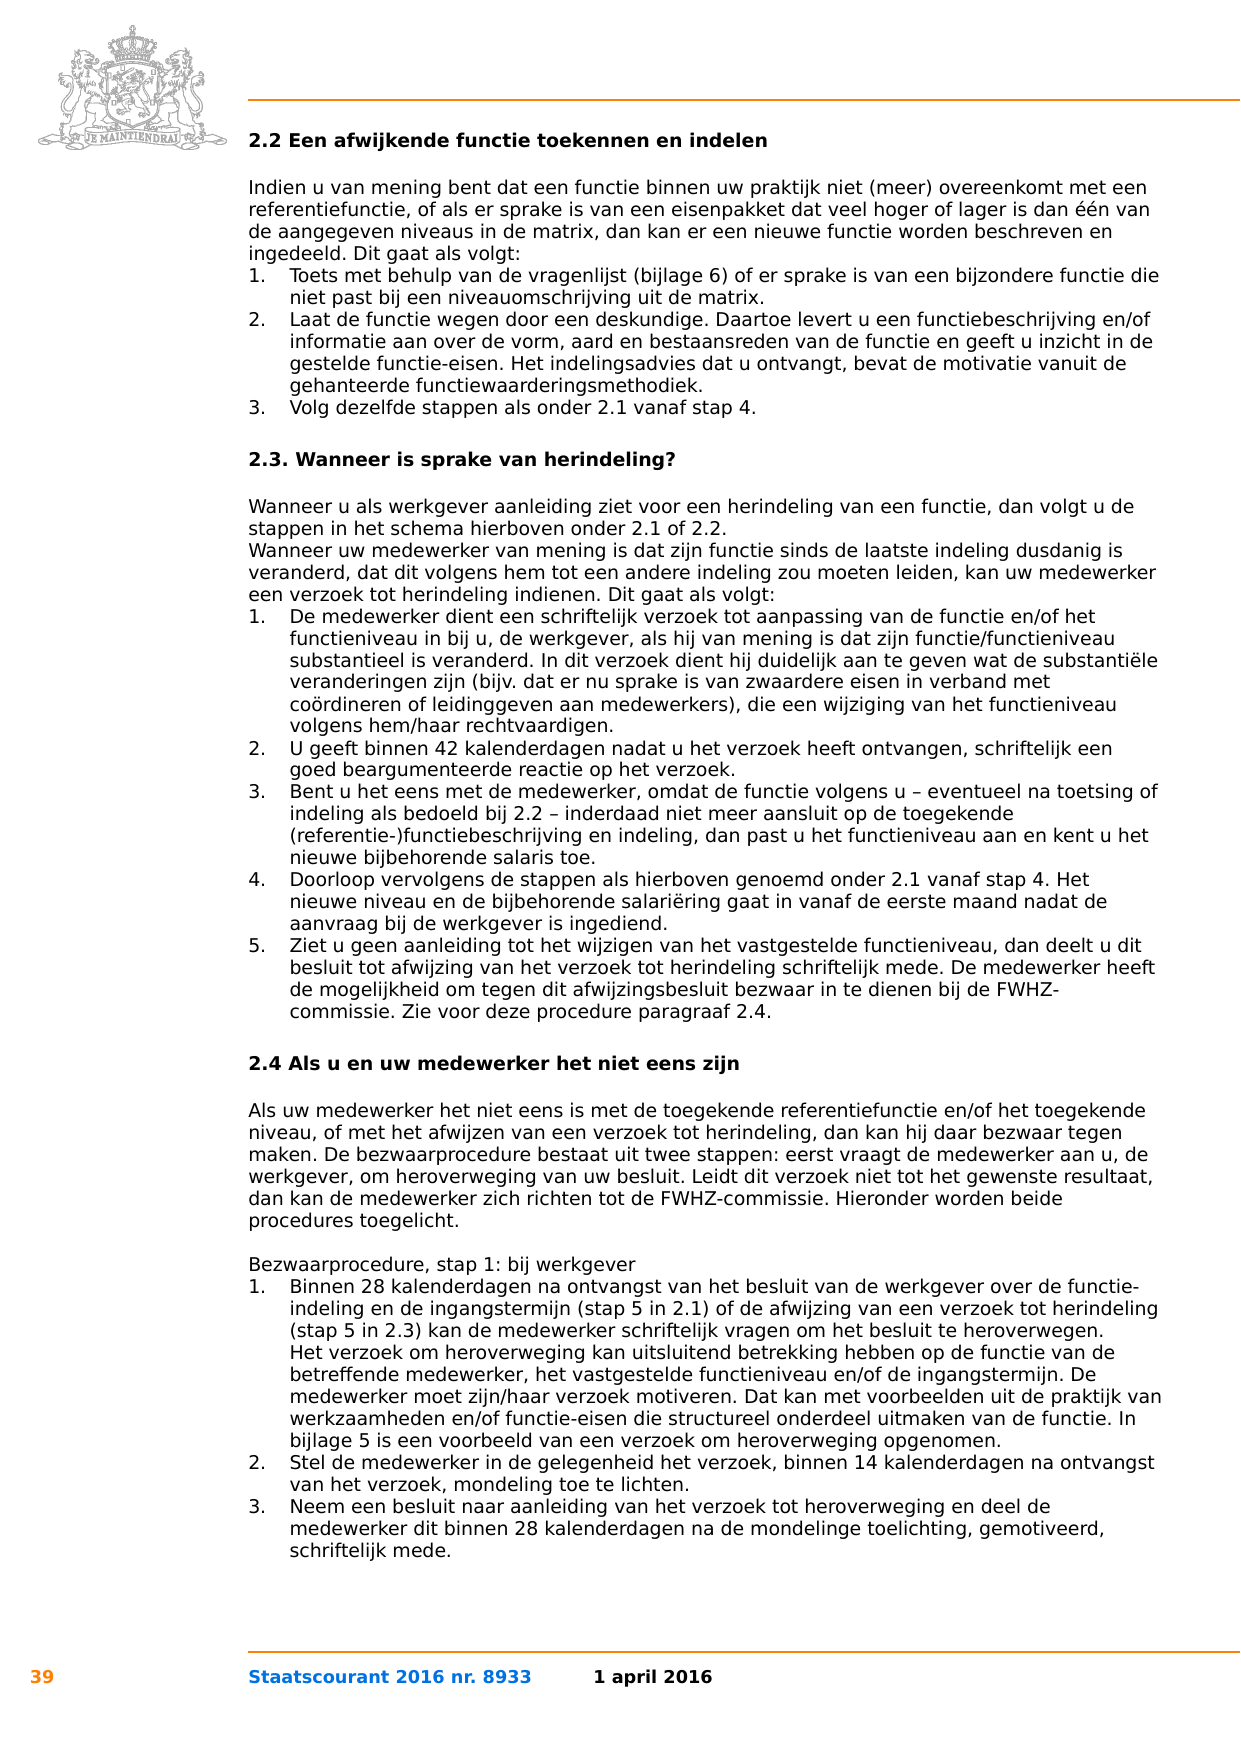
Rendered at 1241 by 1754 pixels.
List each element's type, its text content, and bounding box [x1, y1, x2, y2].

text Bezwaarprocedure, stap 1: bij werkgever [248, 1254, 1163, 1276]
text 1. Toets met behulp van de vragenlijst (bijlage 6) of er sprake is van een bijzondere functie die niet past bij een niveauomschrijving uit de matrix. [248, 265, 1163, 309]
text Indien u van mening bent dat een functie binnen uw praktijk niet (meer) overeenkomt met een referentiefunctie, of als er sprake is van een eisenpakket dat veel hoger of lager is dan één van de aangegeven niveaus in de matrix, dan kan er een nieuwe functie worden beschreven en ingedeeld. Dit gaat als volgt: [248, 177, 1163, 265]
text 4. Doorloop vervolgens de stappen als hierboven genoemd onder 2.1 vanaf stap 4. Het nieuwe niveau en de bijbehorende salariëring gaat in vanaf de eerste maand nadat de aanvraag bij de werkgever is ingediend. [248, 869, 1163, 935]
text 3. Volg dezelfde stappen als onder 2.1 vanaf stap 4. [248, 397, 1163, 419]
text 1. Binnen 28 kalenderdagen na ontvangst van het besluit van de werkgever over de functie-indeling en de ingangstermijn (stap 5 in 2.1) of de afwijzing van een verzoek tot herindeling (stap 5 in 2.3) kan de medewerker schriftelijk vragen om het besluit te heroverwegen. [248, 1276, 1163, 1342]
text 5. Ziet u geen aanleiding tot het wijzigen van het vastgestelde functieniveau, dan deelt u dit besluit tot afwijzing van het verzoek tot herindeling schriftelijk mede. De medewerker heeft de mogelijkheid om tegen dit afwijzingsbesluit bezwaar in te dienen bij de FWHZ-commissie. Zie voor deze procedure paragraaf 2.4. [248, 935, 1163, 1023]
text Wanneer u als werkgever aanleiding ziet voor een herindeling van een functie, dan volgt u de stappen in het schema hierboven onder 2.1 of 2.2. [248, 496, 1163, 539]
text Wanneer uw medewerker van mening is dat zijn functie sinds de laatste indeling dusdanig is veranderd, dat dit volgens hem tot een andere indeling zou moeten leiden, kan uw medewerker een verzoek tot herindeling indienen. Dit gaat als volgt: [248, 539, 1163, 606]
text 3. Bent u het eens met de medewerker, omdat de functie volgens u – eventueel na toetsing of indeling als bedoeld bij 2.2 – inderdaad niet meer aansluit op de toegekende (referentie-)functiebeschrijving en indeling, dan past u het functieniveau aan en kent u het nieuwe bijbehorende salaris toe. [248, 781, 1163, 869]
text 2. Stel de medewerker in de gelegenheid het verzoek, binnen 14 kalenderdagen na ontvangst van het verzoek, mondeling toe te lichten. [248, 1452, 1163, 1496]
text Het verzoek om heroverweging kan uitsluitend betrekking hebben op de functie van de betreffende medewerker, het vastgestelde functieniveau en/of de ingangstermijn. De medewerker moet zijn/haar verzoek motiveren. Dat kan met voorbeelden uit de praktijk van werkzaamheden en/of functie-eisen die structureel onderdeel uitmaken van de functie. In bijlage 5 is een voorbeeld van een verzoek om heroverweging opgenomen. [289, 1342, 1163, 1452]
text 2. Laat de functie wegen door een deskundige. Daartoe levert u een functiebeschrijving en/of informatie aan over de vorm, aard en bestaansreden van de functie en geeft u inzicht in de gestelde functie-eisen. Het indelingsadvies dat u ontvangt, bevat de motivatie vanuit de gehanteerde functiewaarderingsmethodiek. [248, 309, 1163, 397]
text 1. De medewerker dient een schriftelijk verzoek tot aanpassing van de functie en/of het functieniveau in bij u, de werkgever, als hij van mening is dat zijn functie/functieniveau substantieel is veranderd. In dit verzoek dient hij duidelijk aan te geven wat de substantiële veranderingen zijn (bijv. dat er nu sprake is van zwaardere eisen in verband met coördineren of leidinggeven aan medewerkers), die een wijziging van het functieniveau volgens hem/haar rechtvaardigen. [248, 606, 1163, 737]
subtitle 2.2 Een afwijkende functie toekennen en indelen [248, 130, 1163, 152]
picture [38, 25, 227, 150]
subtitle 2.3. Wanneer is sprake van herindeling? [248, 449, 1163, 471]
text 2. U geeft binnen 42 kalenderdagen nadat u het verzoek heeft ontvangen, schriftelijk een goed beargumenteerde reactie op het verzoek. [248, 737, 1163, 781]
text Als uw medewerker het niet eens is met de toegekende referentiefunctie en/of het toegekende niveau, of met het afwijzen van een verzoek tot herindeling, dan kan hij daar bezwaar tegen maken. De bezwaarprocedure bestaat uit twee stappen: eerst vraagt de medewerker aan u, de werkgever, om heroverweging van uw besluit. Leidt dit verzoek niet tot het gewenste resultaat, dan kan de medewerker zich richten tot de FWHZ-commissie. Hieronder worden beide procedures toegelicht. [248, 1100, 1163, 1232]
subtitle 2.4 Als u en uw medewerker het niet eens zijn [248, 1053, 1163, 1075]
text 3. Neem een besluit naar aanleiding van het verzoek tot heroverweging en deel de medewerker dit binnen 28 kalenderdagen na de mondelinge toelichting, gemotiveerd, schriftelijk mede. [248, 1496, 1163, 1562]
